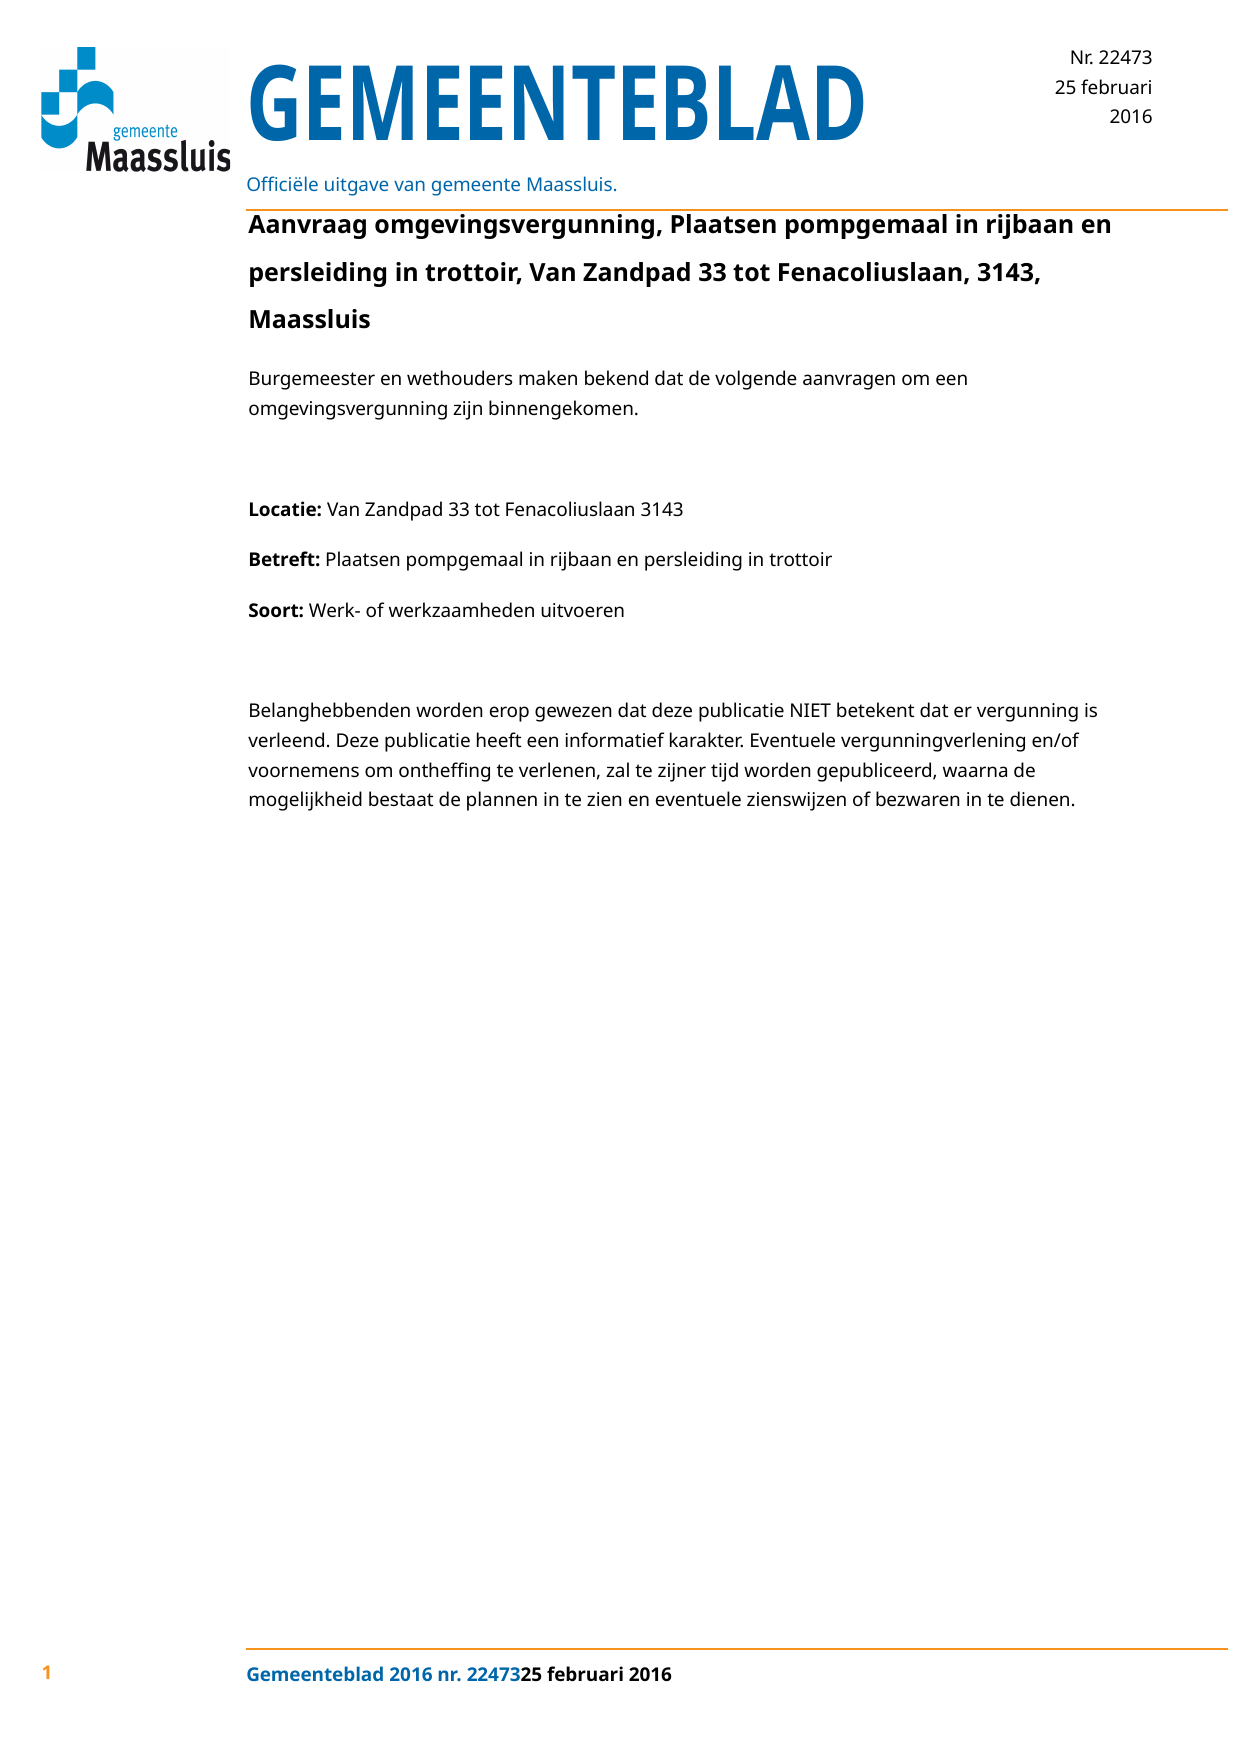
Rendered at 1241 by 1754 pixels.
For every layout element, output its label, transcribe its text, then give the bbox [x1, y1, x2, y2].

text Aanvraag omgevingsvergunning, Plaatsen pompgemaal in rijbaan en persleiding in trottoir, Van Zandpad 33 tot Fenacoliuslaan, 3143, Maassluis [248, 211, 1152, 336]
text Soort: Werk- of werkzaamheden uitvoeren [248, 597, 1152, 622]
picture [41, 47, 231, 172]
picture [41, 47, 77, 92]
text Betreft: Plaatsen pompgemaal in rijbaan en persleiding in trottoir [248, 546, 1152, 572]
text Burgemeester en wethouders maken bekend dat de volgende aanvragen om een omgevingsvergunning zijn binnengekomen. [248, 366, 1152, 421]
text Belanghebbenden worden erop gewezen dat deze publicatie NIET betekent dat er vergunning is verleend. Deze publicatie heeft een informatief karakter. Eventuele vergunningverlening en/of voornemens om ontheffing te verlenen, zal te zijner tijd worden gepubliceerd, waarna de mogelijkheid bestaat de plannen in te zien en eventuele zienswijzen of bezwaren in te dienen. [248, 698, 1152, 812]
text Locatie: Van Zandpad 33 tot Fenacoliuslaan 3143 [248, 496, 1152, 522]
